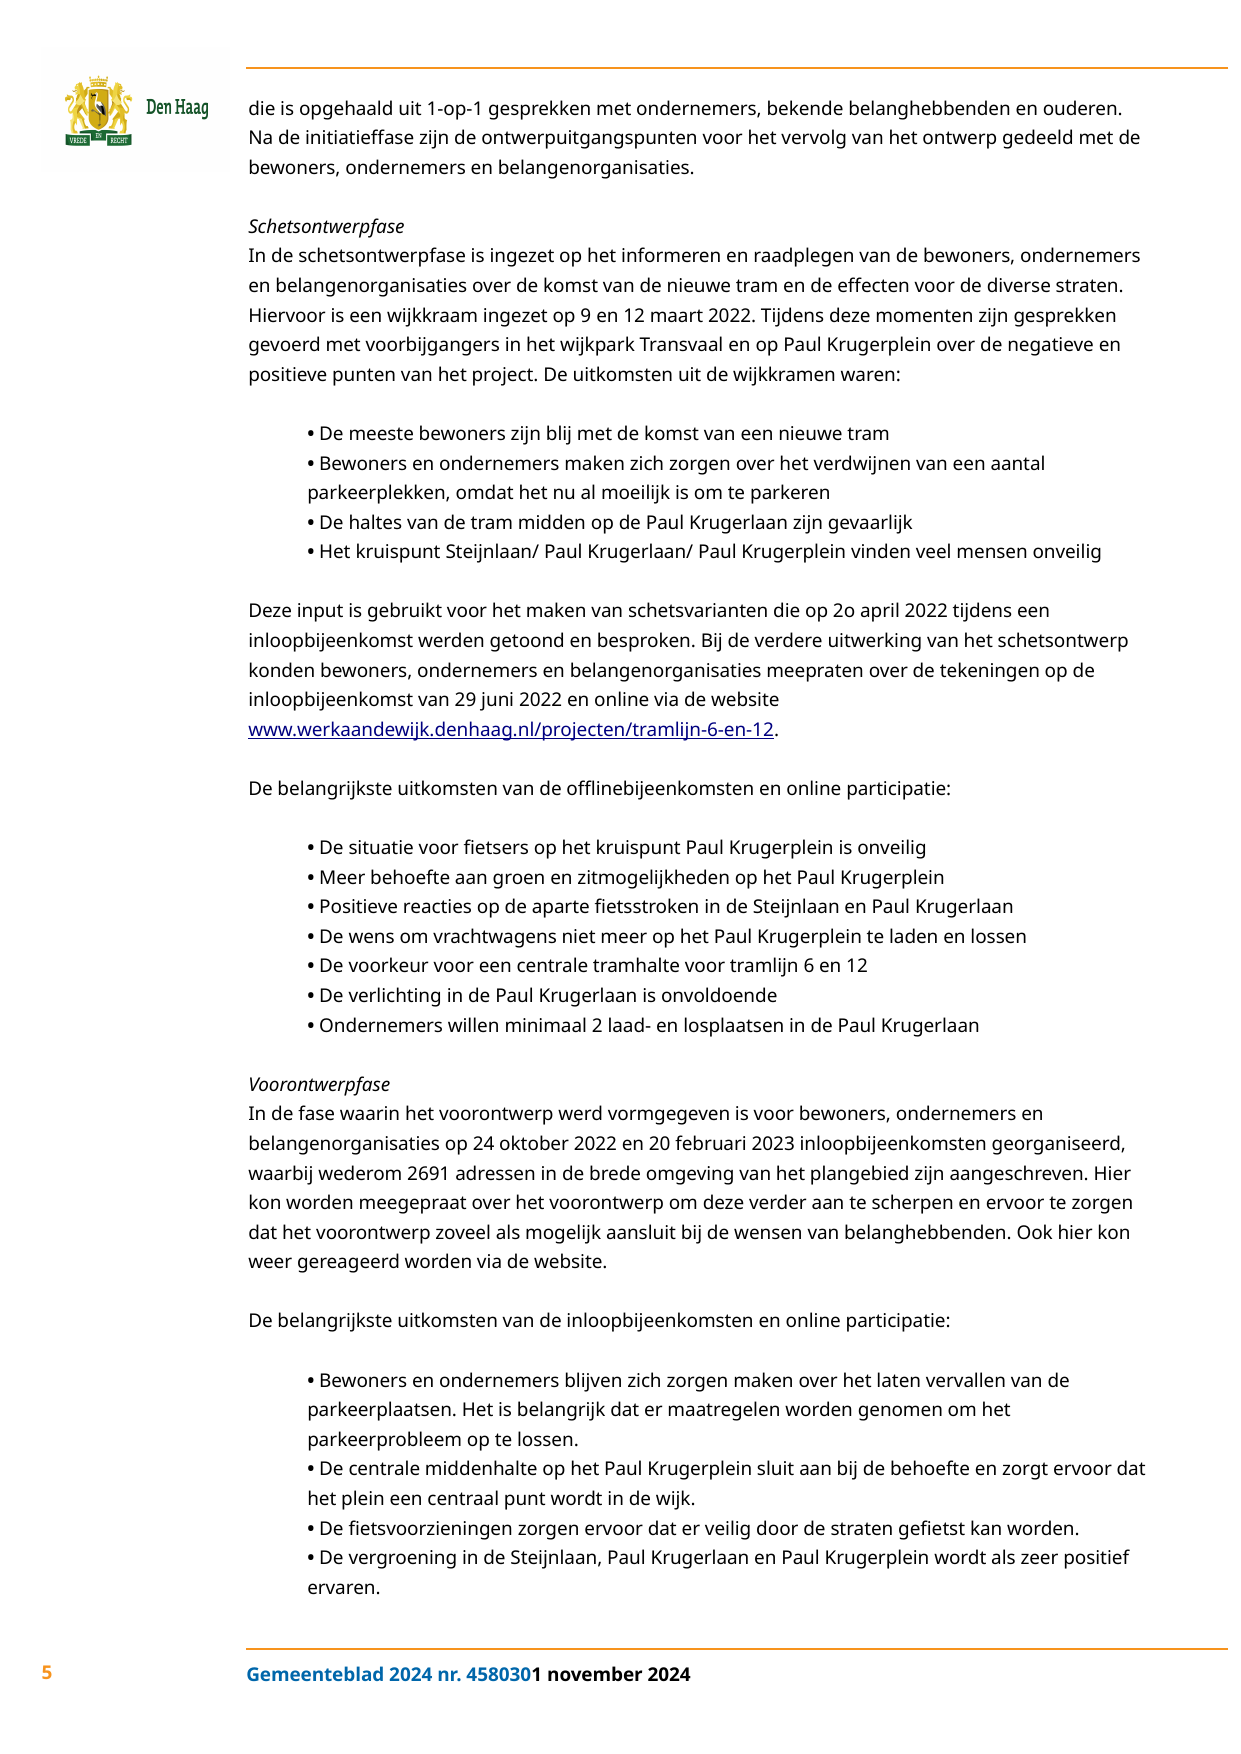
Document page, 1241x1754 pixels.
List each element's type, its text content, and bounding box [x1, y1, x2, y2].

text In de fase waarin het voorontwerp werd vormgegeven is voor bewoners, ondernemers en belangenorganisaties op 24 oktober 2022 en 20 februari 2023 inloopbijeenkomsten georganiseerd, waarbij wederom 2691 adressen in de brede omgeving van het plangebied zijn aangeschreven. Hier kon worden meegepraat over het voorontwerp om deze verder aan te scherpen en ervoor te zorgen dat het voorontwerp zoveel als mogelijk aansluit bij de wensen van belanghebbenden. Ook hier kon weer gereageerd worden via de website. [248, 1101, 1152, 1274]
text In de schetsontwerpfase is ingezet op het informeren en raadplegen van de bewoners, ondernemers en belangenorganisaties over de komst van de nieuwe tram en de effecten voor de diverse straten. Hiervoor is een wijkkraam ingezet op 9 en 12 maart 2022. Tijdens deze momenten zijn gesprekken gevoerd met voorbijgangers in het wijkpark Transvaal en op Paul Krugerplein over de negatieve en positieve punten van het project. De uitkomsten uit de wijkkramen waren: [248, 243, 1152, 387]
text Deze input is gebruikt voor het maken van schetsvarianten die op 2o april 2022 tijdens een inloopbijeenkomst werden getoond en besproken. Bij de verdere uitwerking van het schetsontwerp konden bewoners, ondernemers en belangenorganisaties meepraten over de tekeningen op de inloopbijeenkomst van 29 juni 2022 en online via de website www.werkaandewijk.denhaag.nl/projecten/tramlijn-6-en-12. [248, 598, 1152, 742]
text De belangrijkste uitkomsten van de inloopbijeenkomsten en online participatie: [248, 1308, 1152, 1333]
list • De fietsvoorzieningen zorgen ervoor dat er veilig door de straten gefietst kan worden. [248, 1515, 1152, 1541]
text die is opgehaald uit 1-op-1 gesprekken met ondernemers, bekende belanghebbenden en ouderen. Na de initiatieffase zijn de ontwerpuitgangspunten voor het vervolg van het ontwerp gedeeld met de bewoners, ondernemers en belangenorganisaties. [248, 95, 1152, 180]
list • Ondernemers willen minimaal 2 laad- en losplaatsen in de Paul Krugerlaan [248, 1012, 1152, 1038]
list • Meer behoefte aan groen en zitmogelijkheden op het Paul Krugerplein [248, 864, 1152, 890]
list • De vergroening in de Steijnlaan, Paul Krugerlaan en Paul Krugerplein wordt als zeer positief ervaren. [248, 1544, 1152, 1600]
text Schetsontwerpfase [248, 213, 1152, 239]
picture [41, 47, 231, 172]
list • Positieve reacties op de aparte fietsstroken in de Steijnlaan en Paul Krugerlaan [248, 893, 1152, 919]
list • Bewoners en ondernemers maken zich zorgen over het verdwijnen van een aantal parkeerplekken, omdat het nu al moeilijk is om te parkeren [248, 450, 1152, 505]
list • De meeste bewoners zijn blij met de komst van een nieuwe tram [248, 420, 1152, 446]
list • De verlichting in de Paul Krugerlaan is onvoldoende [248, 982, 1152, 1008]
list • Het kruispunt Steijnlaan/ Paul Krugerlaan/ Paul Krugerplein vinden veel mensen onveilig [248, 538, 1152, 564]
list • De wens om vrachtwagens niet meer op het Paul Krugerplein te laden en lossen [248, 923, 1152, 949]
list • De centrale middenhalte op het Paul Krugerplein sluit aan bij de behoefte en zorgt ervoor dat het plein een centraal punt wordt in de wijk. [248, 1456, 1152, 1511]
text De belangrijkste uitkomsten van de offlinebijeenkomsten en online participatie: [248, 775, 1152, 801]
list • De voorkeur voor een centrale tramhalte voor tramlijn 6 en 12 [248, 953, 1152, 978]
list • De haltes van de tram midden op de Paul Krugerlaan zijn gevaarlijk [248, 509, 1152, 535]
text Voorontwerpfase [248, 1071, 1152, 1097]
list • De situatie voor fietsers op het kruispunt Paul Krugerplein is onveilig [248, 834, 1152, 860]
list • Bewoners en ondernemers blijven zich zorgen maken over het laten vervallen van de parkeerplaatsen. Het is belangrijk dat er maatregelen worden genomen om het parkeerprobleem op te lossen. [248, 1367, 1152, 1452]
